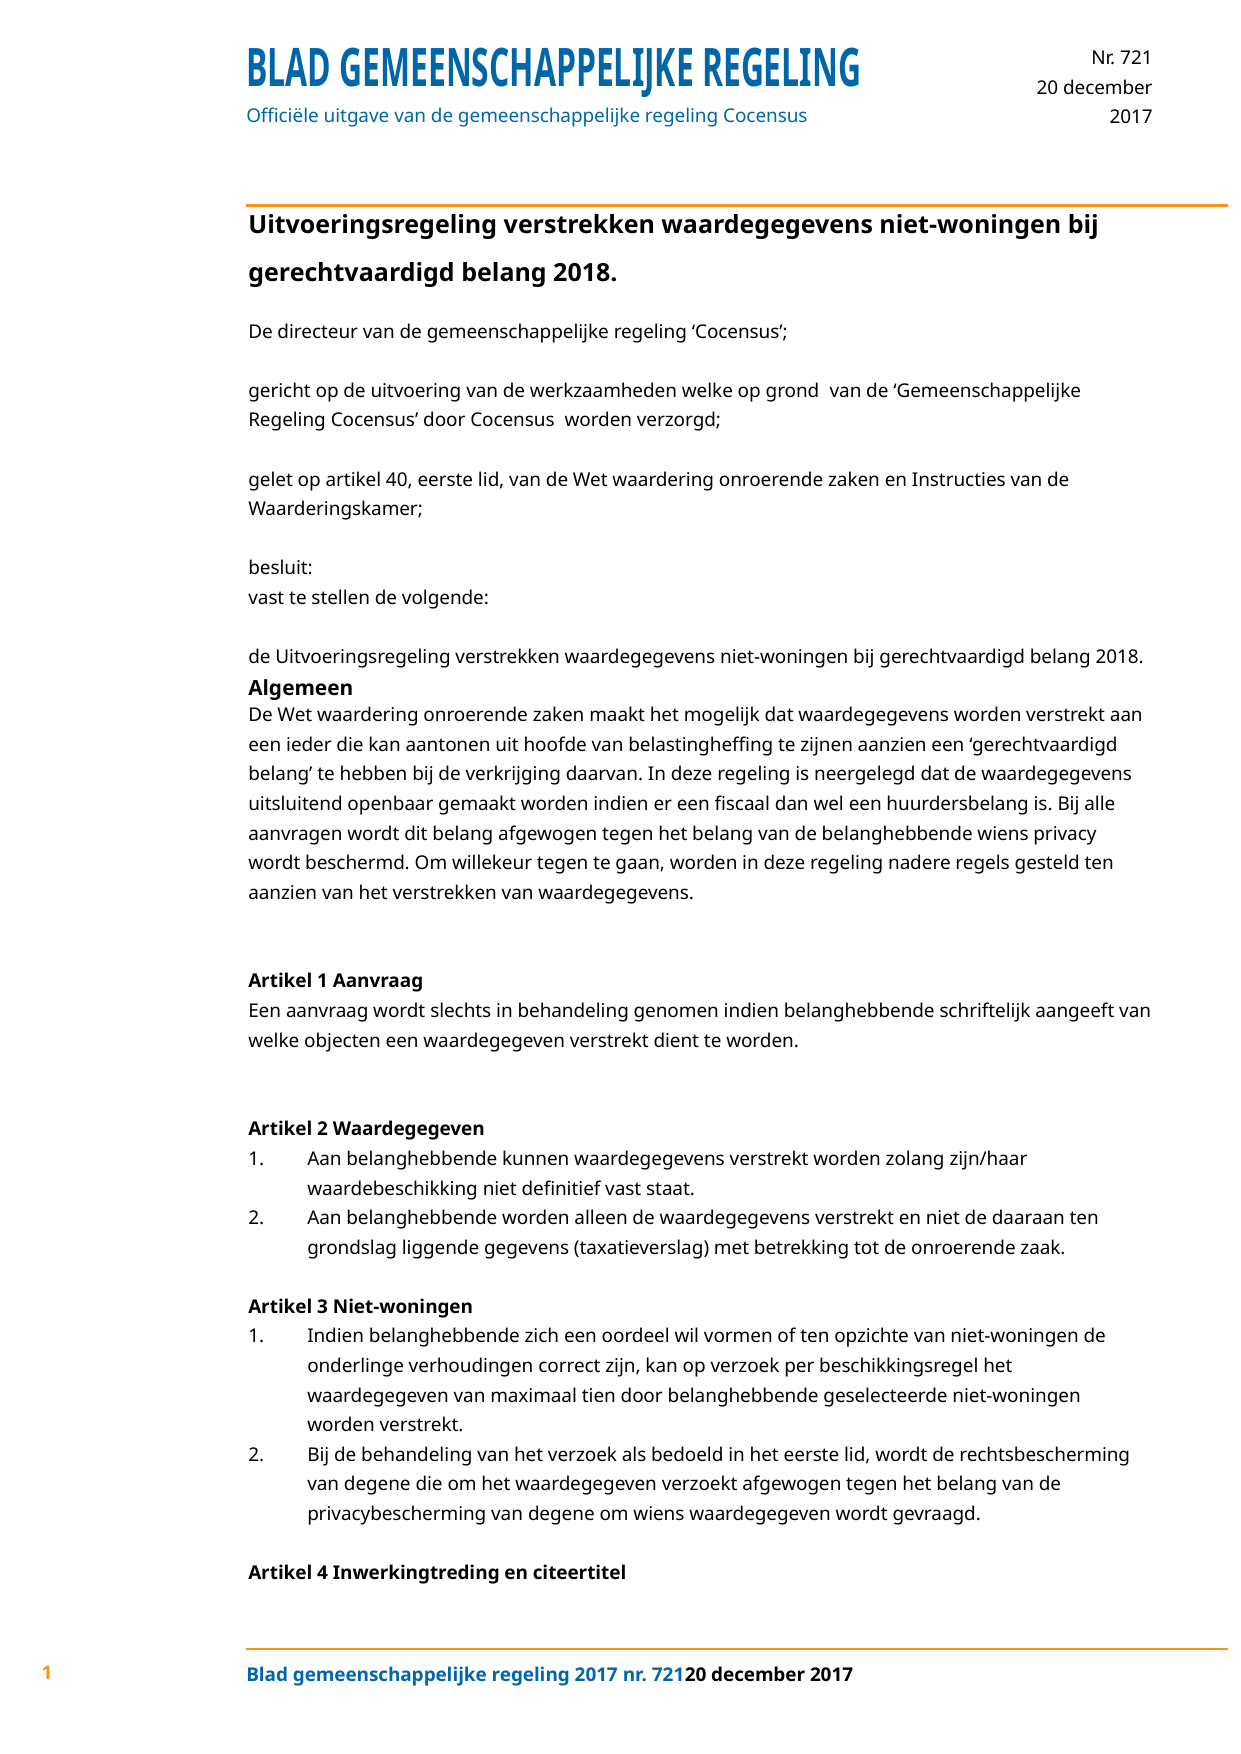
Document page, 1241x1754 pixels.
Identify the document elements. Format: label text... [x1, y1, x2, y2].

list Indien belanghebbende zich een oordeel wil vormen of ten opzichte van niet-woningen de onderlinge verhoudingen correct zijn, kan op verzoek per beschikkingsregel het waardegegeven van maximaal tien door belanghebbende geselecteerde niet-woningen worden verstrekt. [248, 1323, 1152, 1437]
text Uitvoeringsregeling verstrekken waardegegevens niet-woningen bij gerechtvaardigd belang 2018. [248, 207, 1152, 288]
text gericht op de uitvoering van de werkzaamheden welke op grond van de ‘Gemeenschappelijke Regeling Cocensus’ door Cocensus worden verzorgd; [248, 377, 1152, 432]
text Artikel 4 Inwerkingtreding en citeertitel [248, 1559, 1152, 1585]
text vast te stellen de volgende: [248, 584, 1152, 610]
list Bij de behandeling van het verzoek als bedoeld in het eerste lid, wordt de rechtsbescherming van degene die om het waardegegeven verzoekt afgewogen tegen het belang van de privacybescherming van degene om wiens waardegegeven wordt gevraagd. [248, 1441, 1152, 1526]
text de Uitvoeringsregeling verstrekken waardegegevens niet-woningen bij gerechtvaardigd belang 2018. [248, 643, 1152, 669]
list Aan belanghebbende kunnen waardegegevens verstrekt worden zolang zijn/haar waardebeschikking niet definitief vast staat. [248, 1145, 1152, 1200]
text gelet op artikel 40, eerste lid, van de Wet waardering onroerende zaken en Instructies van de Waarderingskamer; [248, 466, 1152, 521]
picture [41, 47, 231, 172]
text De directeur van de gemeenschappelijke regeling ‘Cocensus’; [248, 318, 1152, 344]
text De Wet waardering onroerende zaken maakt het mogelijk dat waardegegevens worden verstrekt aan een ieder die kan aantonen uit hoofde van belastingheffing te zijnen aanzien een ‘gerechtvaardigd belang’ te hebben bij de verkrijging daarvan. In deze regeling is neergelegd dat de waardegegevens uitsluitend openbaar gemaakt worden indien er een fiscaal dan wel een huurdersbelang is. Bij alle aanvragen wordt dit belang afgewogen tegen het belang van de belanghebbende wiens privacy wordt beschermd. Om willekeur tegen te gaan, worden in deze regeling nadere regels gesteld ten aanzien van het verstrekken van waardegegevens. [248, 701, 1152, 904]
text Algemeen [248, 673, 1152, 701]
text Artikel 1 Aanvraag [248, 968, 1152, 993]
text Artikel 2 Waardegegeven [248, 1116, 1152, 1141]
list Aan belanghebbende worden alleen de waardegegevens verstrekt en niet de daaraan ten grondslag liggende gegevens (taxatieverslag) met betrekking tot de onroerende zaak. [248, 1204, 1152, 1259]
text besluit: [248, 554, 1152, 580]
text Artikel 3 Niet-woningen [248, 1293, 1152, 1319]
text Een aanvraag wordt slechts in behandeling genomen indien belanghebbende schriftelijk aangeeft van welke objecten een waardegegeven verstrekt dient te worden. [248, 997, 1152, 1052]
